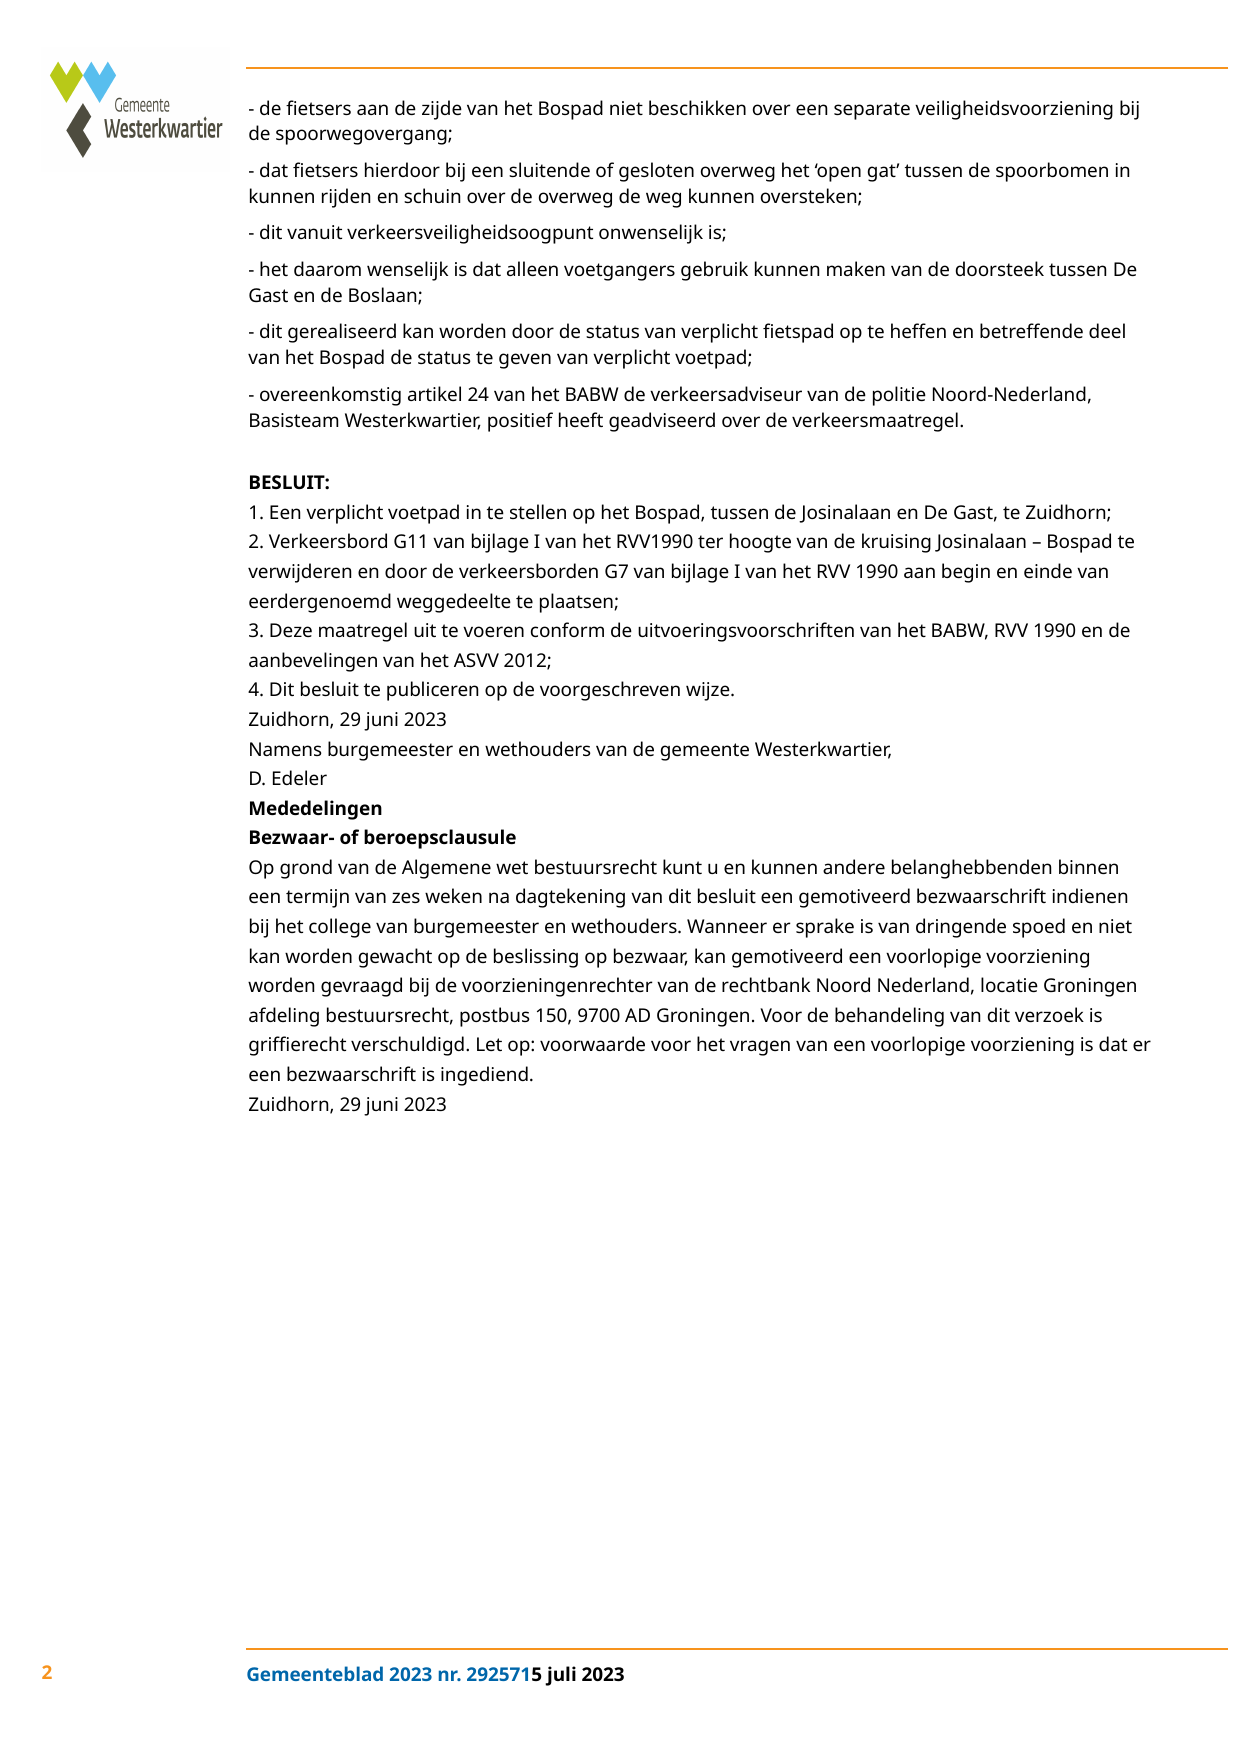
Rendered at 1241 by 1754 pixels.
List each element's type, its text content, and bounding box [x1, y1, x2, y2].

text Zuidhorn, 29 juni 2023 [248, 706, 1152, 732]
text Namens burgemeester en wethouders van de gemeente Westerkwartier, [248, 736, 1152, 761]
text 4. Dit besluit te publiceren op de voorgeschreven wijze. [248, 677, 1152, 702]
text Mededelingen [248, 795, 1152, 821]
text 3. Deze maatregel uit te voeren conform de uitvoeringsvoorschriften van het BABW, RVV 1990 en de aanbevelingen van het ASVV 2012; [248, 617, 1152, 673]
text BESLUIT: [248, 469, 1152, 495]
picture [41, 47, 231, 172]
text - overeenkomstig artikel 24 van het BABW de verkeersadviseur van de politie Noord-Nederland, Basisteam Westerkwartier, positief heeft geadviseerd over de verkeersmaatregel. [248, 381, 1152, 432]
text Zuidhorn, 29 juni 2023 [248, 1091, 1152, 1116]
text Bezwaar- of beroepsclausule [248, 824, 1152, 850]
text 1. Een verplicht voetpad in te stellen op het Bospad, tussen de Josinalaan en De Gast, te Zuidhorn; [248, 499, 1152, 525]
text - de fietsers aan de zijde van het Bospad niet beschikken over een separate veiligheidsvoorziening bij de spoorwegovergang; [248, 95, 1152, 146]
text - dit gerealiseerd kan worden door de status van verplicht fietspad op te heffen en betreffende deel van het Bospad de status te geven van verplicht voetpad; [248, 319, 1152, 370]
text - dit vanuit verkeersveiligheidsoogpunt onwenselijk is; [248, 219, 1152, 245]
text - het daarom wenselijk is dat alleen voetgangers gebruik kunnen maken van de doorsteek tussen De Gast en de Boslaan; [248, 256, 1152, 308]
text - dat fietsers hierdoor bij een sluitende of gesloten overweg het ‘open gat’ tussen de spoorbomen in kunnen rijden en schuin over de overweg de weg kunnen oversteken; [248, 157, 1152, 209]
text D. Edeler [248, 765, 1152, 791]
text 2. Verkeersbord G11 van bijlage I van het RVV1990 ter hoogte van de kruising Josinalaan – Bospad te verwijderen en door de verkeersborden G7 van bijlage I van het RVV 1990 aan begin en einde van eerdergenoemd weggedeelte te plaatsen; [248, 529, 1152, 613]
text Op grond van de Algemene wet bestuursrecht kunt u en kunnen andere belanghebbenden binnen een termijn van zes weken na dagtekening van dit besluit een gemotiveerd bezwaarschrift indienen bij het college van burgemeester en wethouders. Wanneer er sprake is van dringende spoed en niet kan worden gewacht op de beslissing op bezwaar, kan gemotiveerd een voorlopige voorziening worden gevraagd bij de voorzieningenrechter van de rechtbank Noord Nederland, locatie Groningen afdeling bestuursrecht, postbus 150, 9700 AD Groningen. Voor de behandeling van dit verzoek is griffierecht verschuldigd. Let op: voorwaarde voor het vragen van een voorlopige voorziening is dat er een bezwaarschrift is ingediend. [248, 854, 1152, 1087]
